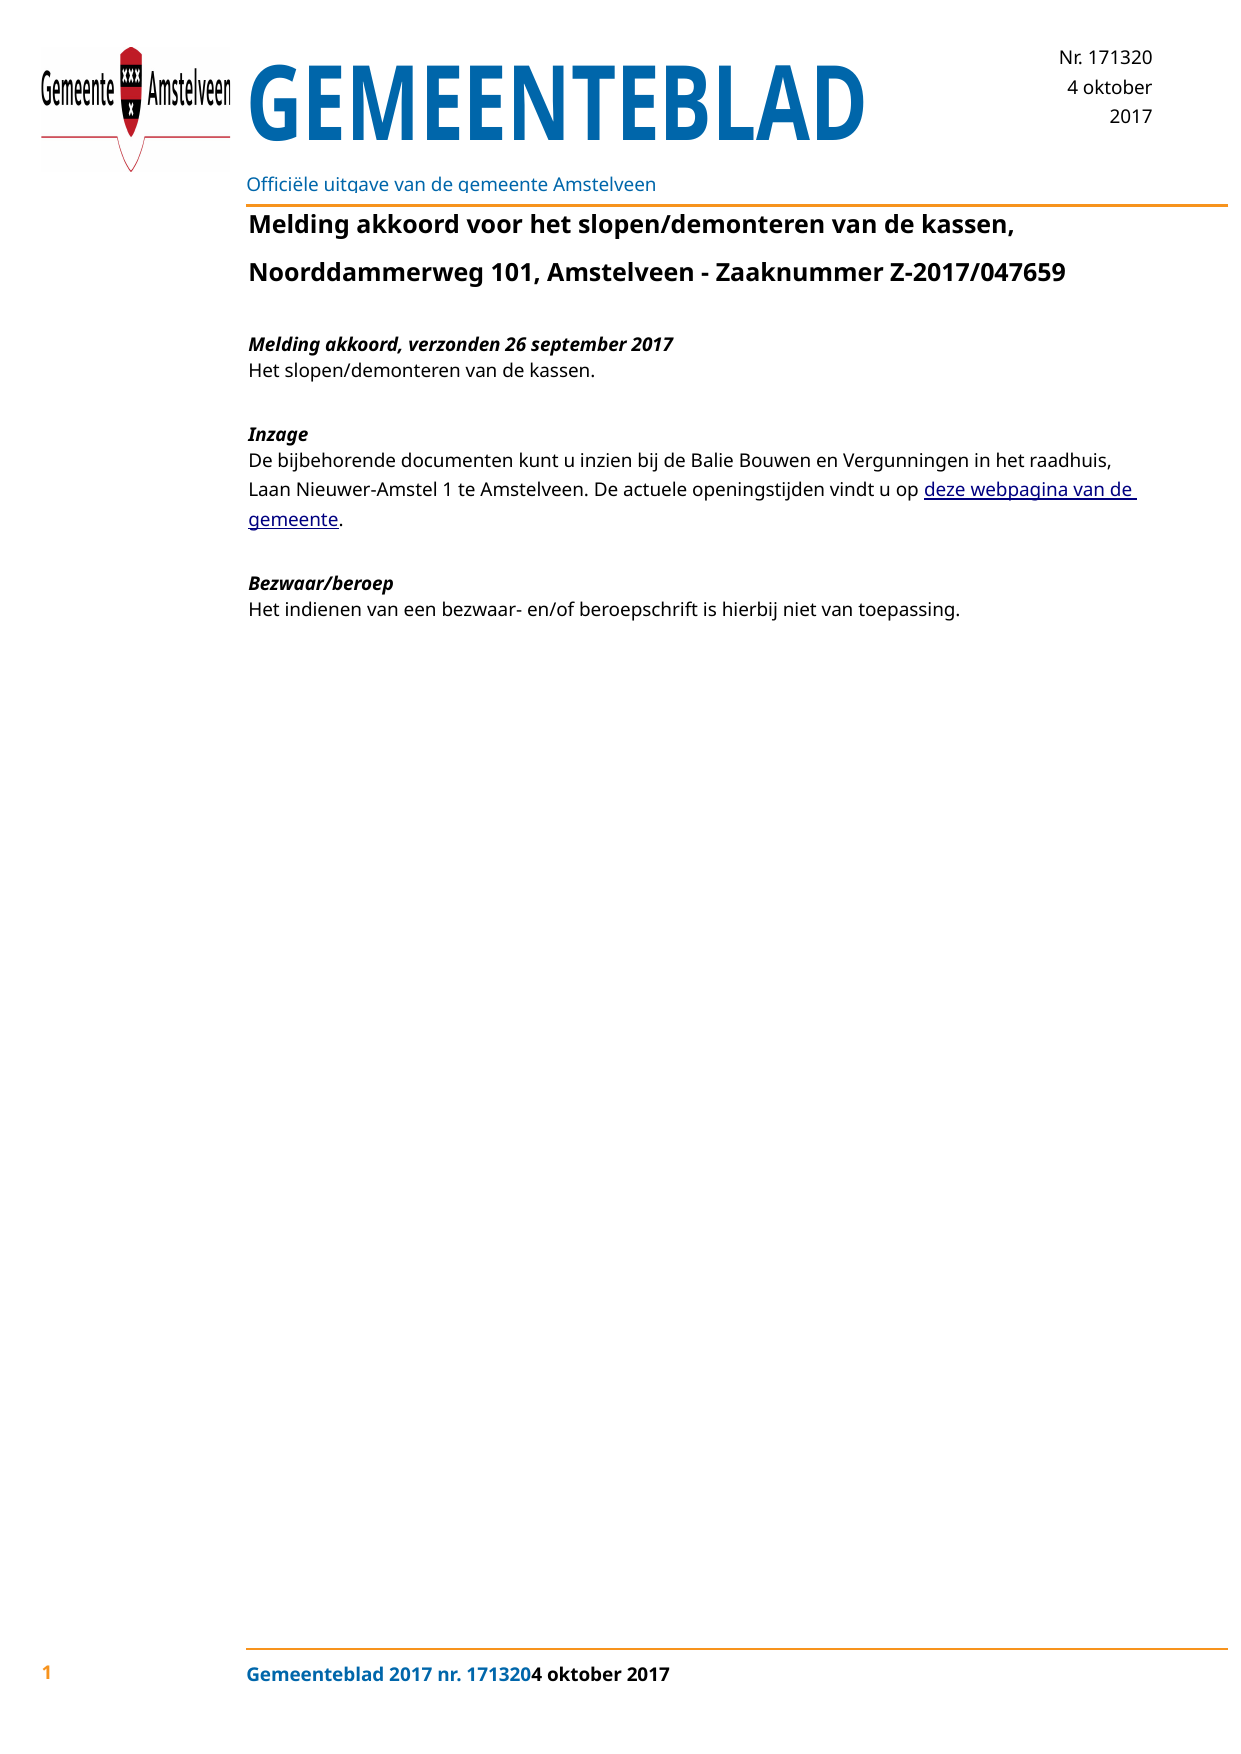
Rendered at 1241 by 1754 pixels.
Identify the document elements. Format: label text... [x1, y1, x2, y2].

text Bezwaar/beroep [248, 570, 1152, 596]
text Melding akkoord, verzonden 26 september 2017 [248, 331, 1152, 357]
text Inzage [248, 421, 1152, 447]
text Het indienen van een bezwaar- en/of beroepschrift is hierbij niet van toepassing. [248, 596, 1152, 621]
text Het slopen/demonteren van de kassen. [248, 357, 1152, 383]
text De bijbehorende documenten kunt u inzien bij de Balie Bouwen en Vergunningen in het raadhuis, Laan Nieuwer-Amstel 1 te Amstelveen. De actuele openingstijden vindt u op deze webpagina van de gemeente. [248, 447, 1152, 532]
text Melding akkoord voor het slopen/demonteren van de kassen, Noorddammerweg 101, Amstelveen - Zaaknummer Z-2017/047659 [248, 207, 1152, 288]
picture [41, 47, 231, 172]
